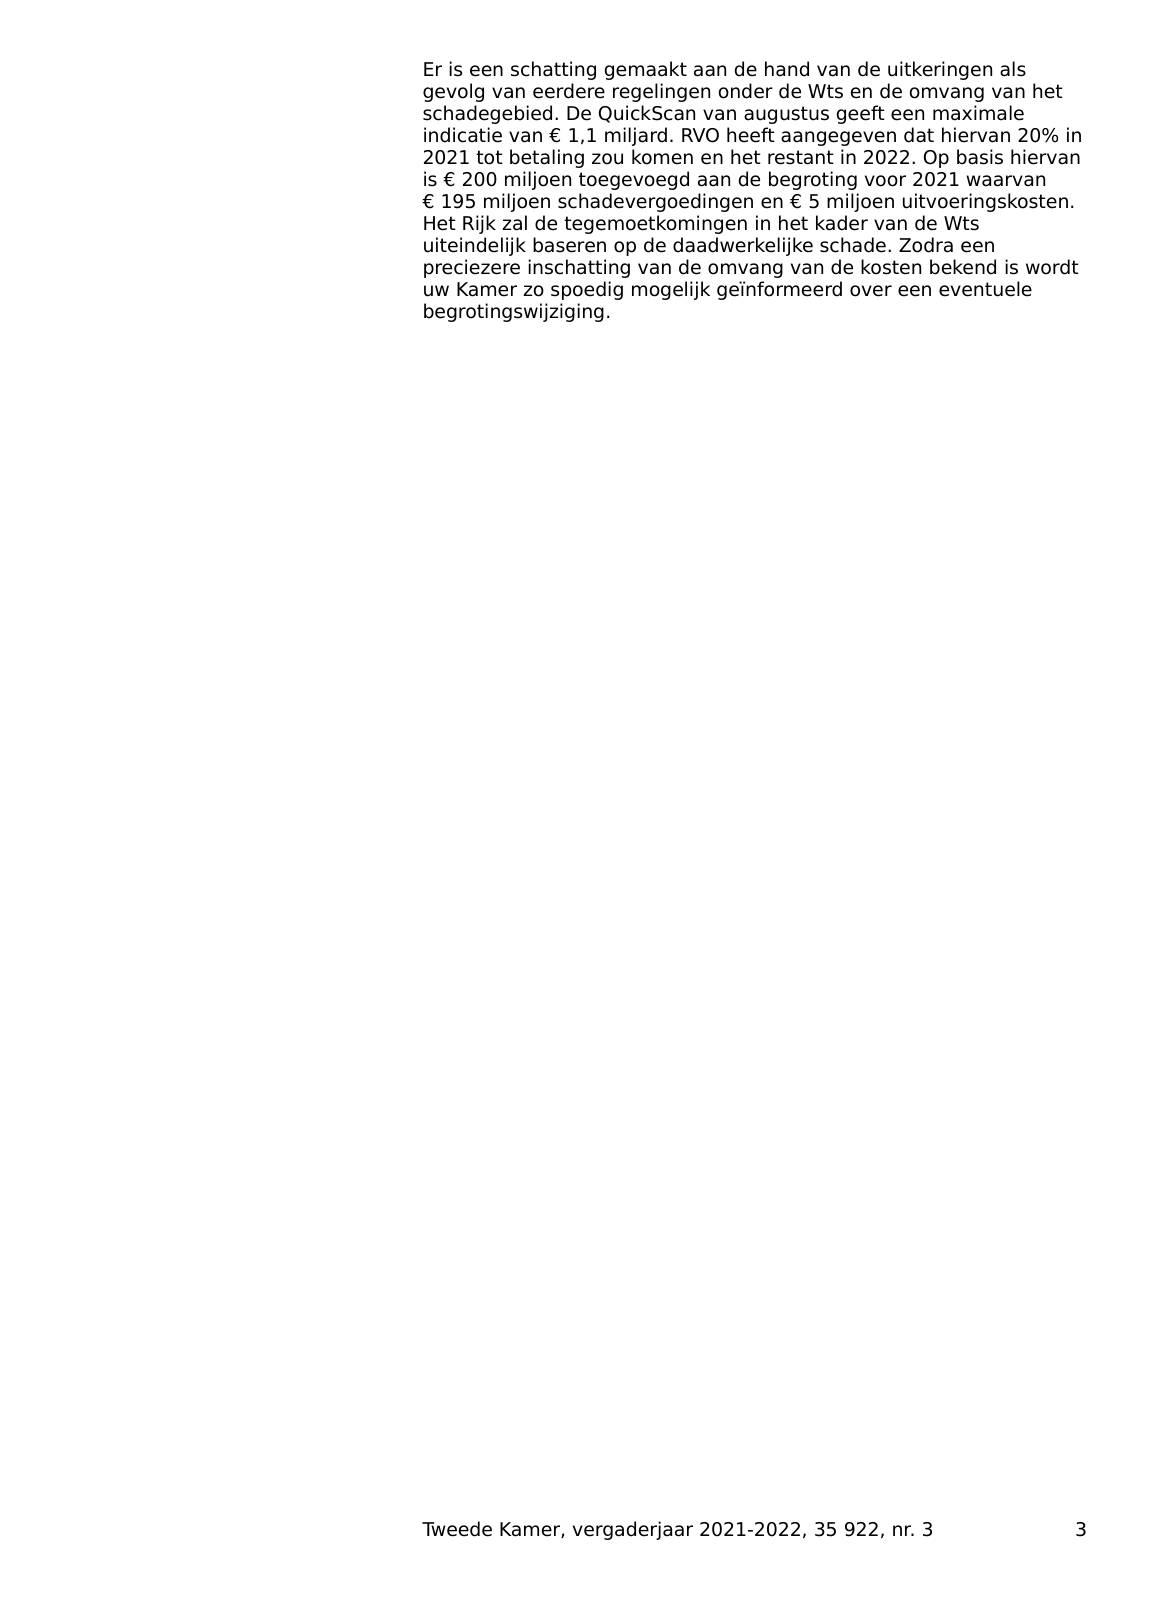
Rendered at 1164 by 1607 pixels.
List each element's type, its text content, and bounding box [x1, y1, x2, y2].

text Er is een schatting gemaakt aan de hand van de uitkeringen als gevolg van eerdere regelingen onder de Wts en de omvang van het schadegebied. De QuickScan van augustus geeft een maximale indicatie van € 1,1 miljard. RVO heeft aangegeven dat hiervan 20% in 2021 tot betaling zou komen en het restant in 2022. Op basis hiervan is € 200 miljoen toegevoegd aan de begroting voor 2021 waarvan € 195 miljoen schadevergoedingen en € 5 miljoen uitvoeringskosten. Het Rijk zal de tegemoetkomingen in het kader van de Wts uiteindelijk baseren op de daadwerkelijke schade. Zodra een preciezere inschatting van de omvang van de kosten bekend is wordt uw Kamer zo spoedig mogelijk geïnformeerd over een eventuele begrotingswijziging. [422, 59, 1087, 323]
